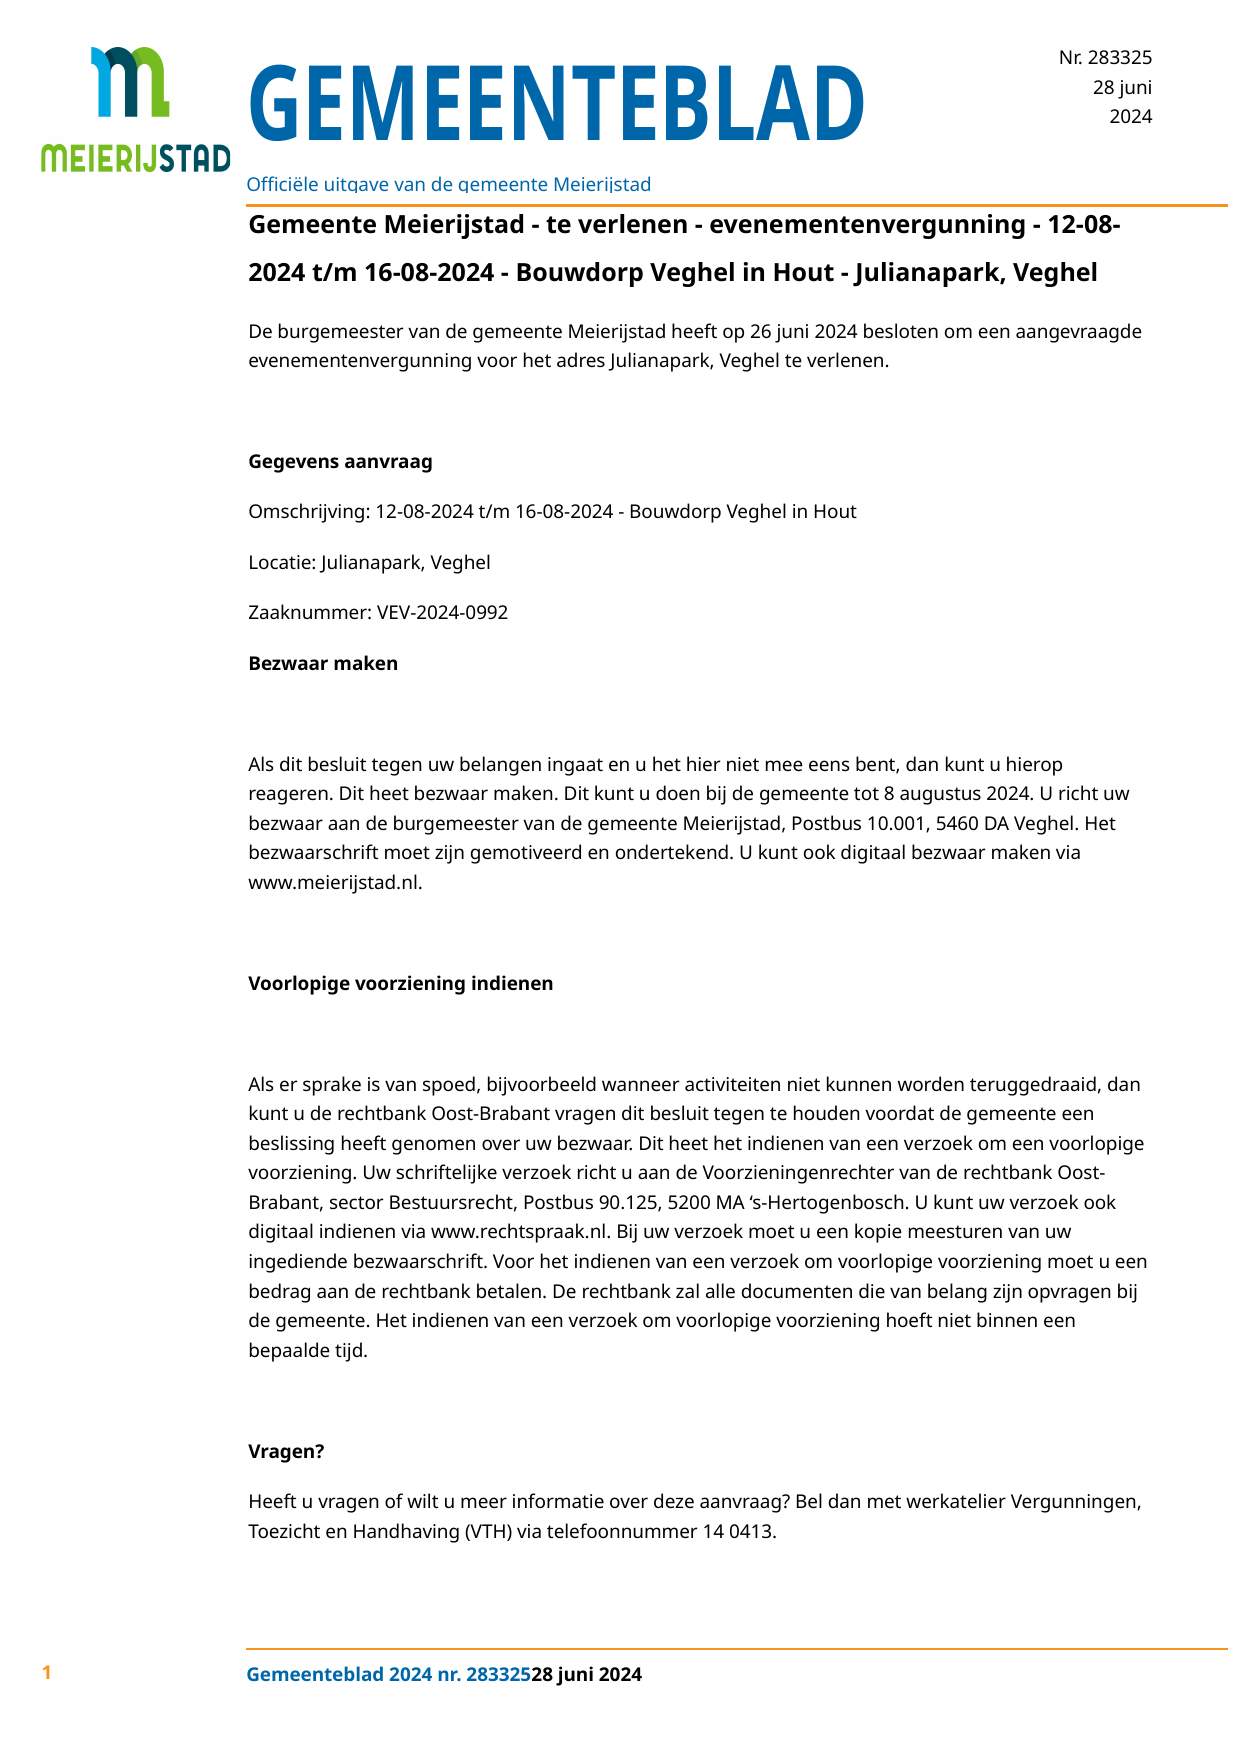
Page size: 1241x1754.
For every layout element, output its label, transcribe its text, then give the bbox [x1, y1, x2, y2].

text Als er sprake is van spoed, bijvoorbeeld wanneer activiteiten niet kunnen worden teruggedraaid, dan kunt u de rechtbank Oost-Brabant vragen dit besluit tegen te houden voordat de gemeente een beslissing heeft genomen over uw bezwaar. Dit heet het indienen van een verzoek om een voorlopige voorziening. Uw schriftelijke verzoek richt u aan de Voorzieningenrechter van de rechtbank Oost-Brabant, sector Bestuursrecht, Postbus 90.125, 5200 MA ‘s-Hertogenbosch. U kunt uw verzoek ook digitaal indienen via www.rechtspraak.nl. Bij uw verzoek moet u een kopie meesturen van uw ingediende bezwaarschrift. Voor het indienen van een verzoek om voorlopige voorziening moet u een bedrag aan de rechtbank betalen. De rechtbank zal alle documenten die van belang zijn opvragen bij de gemeente. Het indienen van een verzoek om voorlopige voorziening hoeft niet binnen een bepaalde tijd. [248, 1071, 1152, 1363]
text De burgemeester van de gemeente Meierijstad heeft op 26 juni 2024 besloten om een aangevraagde evenementenvergunning voor het adres Julianapark, Veghel te verlenen. [248, 318, 1152, 373]
text Heeft u vragen of wilt u meer informatie over deze aanvraag? Bel dan met werkatelier Vergunningen, Toezicht en Handhaving (VTH) via telefoonnummer 14 0413. [248, 1488, 1152, 1544]
text Vragen? [248, 1438, 1152, 1464]
text Gegevens aanvraag [248, 448, 1152, 474]
text Bezwaar maken [248, 650, 1152, 676]
text Zaaknummer: VEV-2024-0992 [248, 599, 1152, 625]
text Locatie: Julianapark, Veghel [248, 549, 1152, 575]
text Gemeente Meierijstad - te verlenen - evenementenvergunning - 12-08-2024 t/m 16-08-2024 - Bouwdorp Veghel in Hout - Julianapark, Veghel [248, 207, 1152, 288]
text Als dit besluit tegen uw belangen ingaat en u het hier niet mee eens bent, dan kunt u hierop reageren. Dit heet bezwaar maken. Dit kunt u doen bij de gemeente tot 8 augustus 2024. U richt uw bezwaar aan de burgemeester van de gemeente Meierijstad, Postbus 10.001, 5460 DA Veghel. Het bezwaarschrift moet zijn gemotiveerd en ondertekend. U kunt ook digitaal bezwaar maken via www.meierijstad.nl. [248, 751, 1152, 895]
picture [41, 47, 231, 172]
text Voorlopige voorziening indienen [248, 970, 1152, 996]
text Omschrijving: 12-08-2024 t/m 16-08-2024 - Bouwdorp Veghel in Hout [248, 499, 1152, 524]
